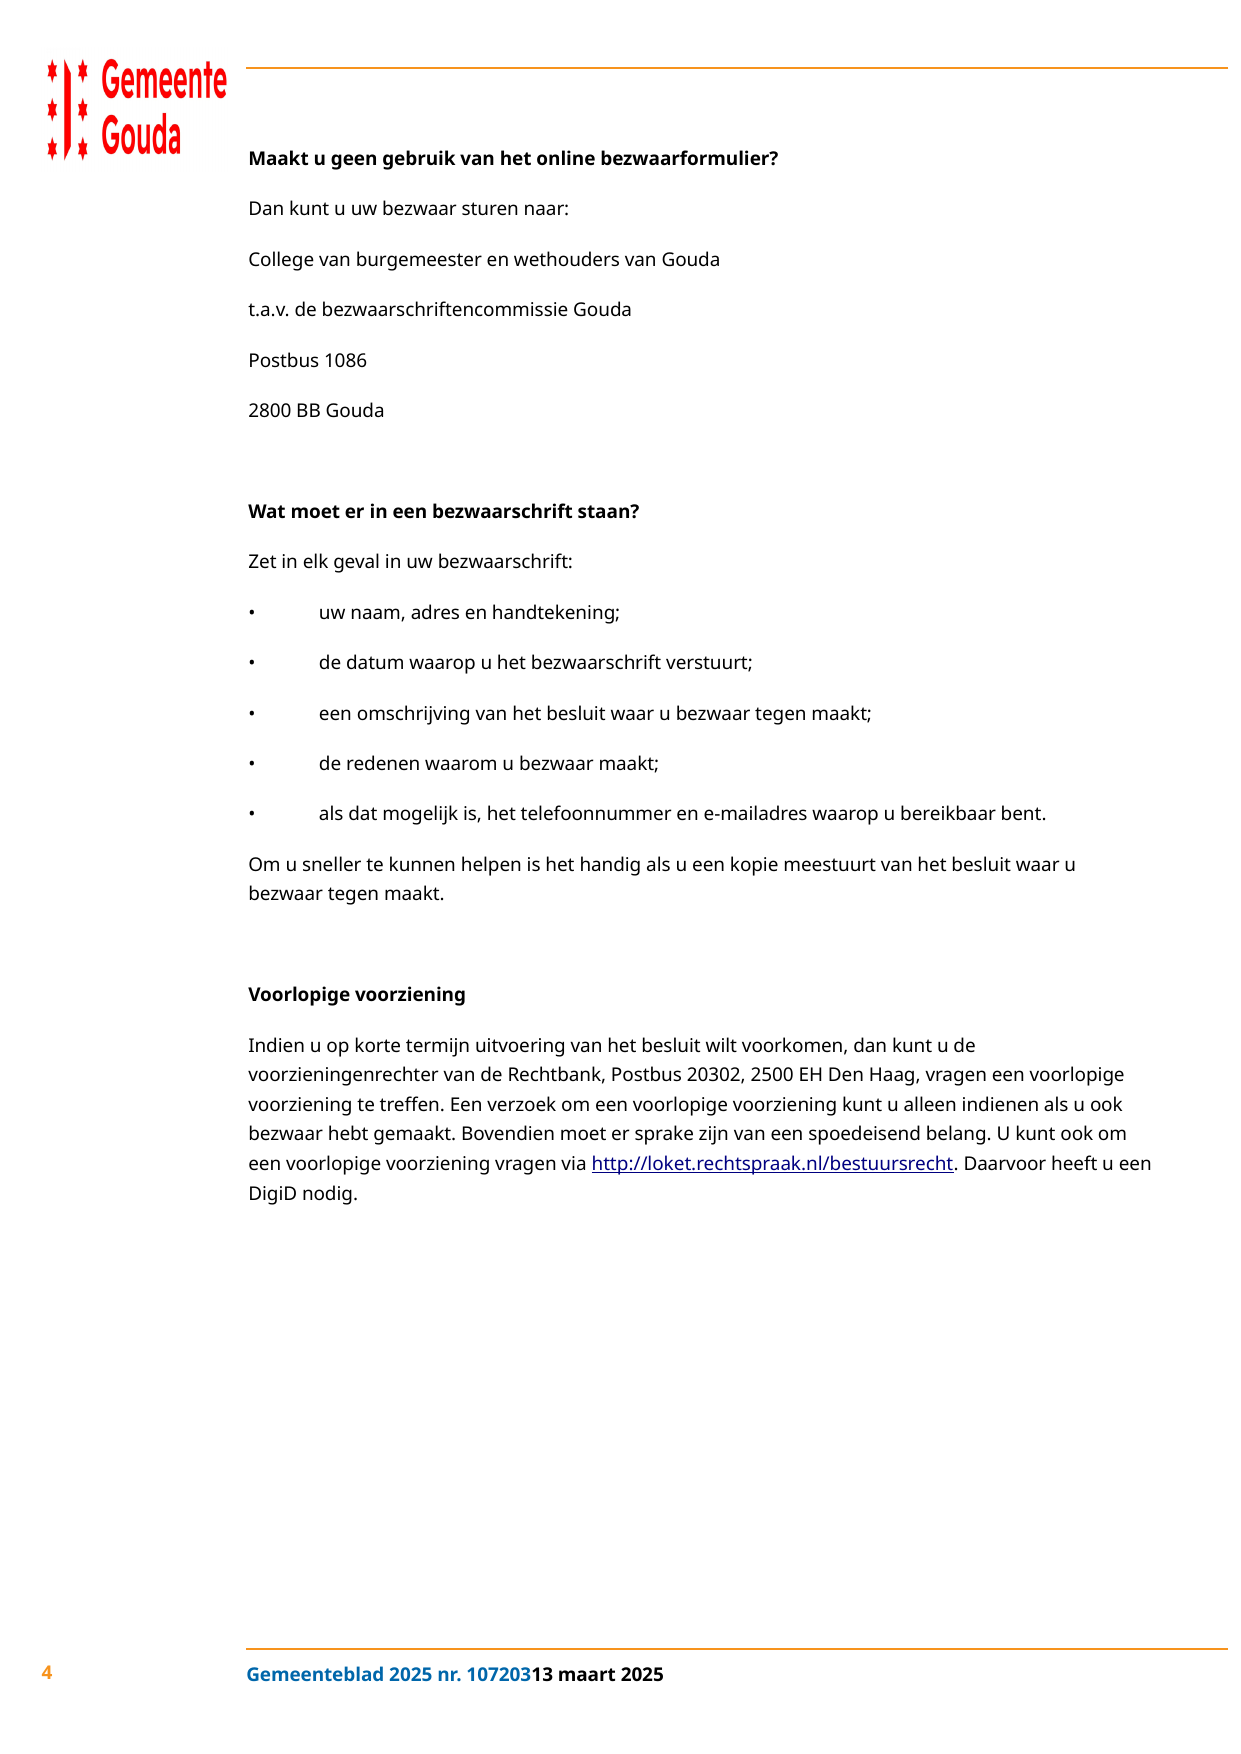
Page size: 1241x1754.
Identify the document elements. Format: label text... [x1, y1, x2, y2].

text 2800 BB Gouda [248, 397, 1152, 423]
text Maakt u geen gebruik van het online bezwaarformulier? [248, 145, 1152, 171]
text • een omschrijving van het besluit waar u bezwaar tegen maakt; [248, 700, 1152, 726]
text Dan kunt u uw bezwaar sturen naar: [248, 196, 1152, 221]
text • uw naam, adres en handtekening; [248, 599, 1152, 625]
text • de datum waarop u het bezwaarschrift verstuurt; [248, 649, 1152, 675]
text Voorlopige voorziening [248, 981, 1152, 1007]
text Indien u op korte termijn uitvoering van het besluit wilt voorkomen, dan kunt u de voorzieningenrechter van de Rechtbank, Postbus 20302, 2500 EH Den Haag, vragen een voorlopige voorziening te treffen. Een verzoek om een voorlopige voorziening kunt u alleen indienen als u ook bezwaar hebt gemaakt. Bovendien moet er sprake zijn van een spoedeisend belang. U kunt ook om een voorlopige voorziening vragen via http://loket.rechtspraak.nl/bestuursrecht. Daarvoor heeft u een DigiD nodig. [248, 1032, 1152, 1206]
text • als dat mogelijk is, het telefoonnummer en e-mailadres waarop u bereikbaar bent. [248, 801, 1152, 826]
text • de redenen waarom u bezwaar maakt; [248, 750, 1152, 776]
text Om u sneller te kunnen helpen is het handig als u een kopie meestuurt van het besluit waar u bezwaar tegen maakt. [248, 851, 1152, 906]
text Postbus 1086 [248, 347, 1152, 373]
text Wat moet er in een bezwaarschrift staan? [248, 498, 1152, 524]
picture [41, 47, 231, 172]
text College van burgemeester en wethouders van Gouda [248, 246, 1152, 272]
text t.a.v. de bezwaarschriftencommissie Gouda [248, 296, 1152, 322]
text Zet in elk geval in uw bezwaarschrift: [248, 548, 1152, 574]
